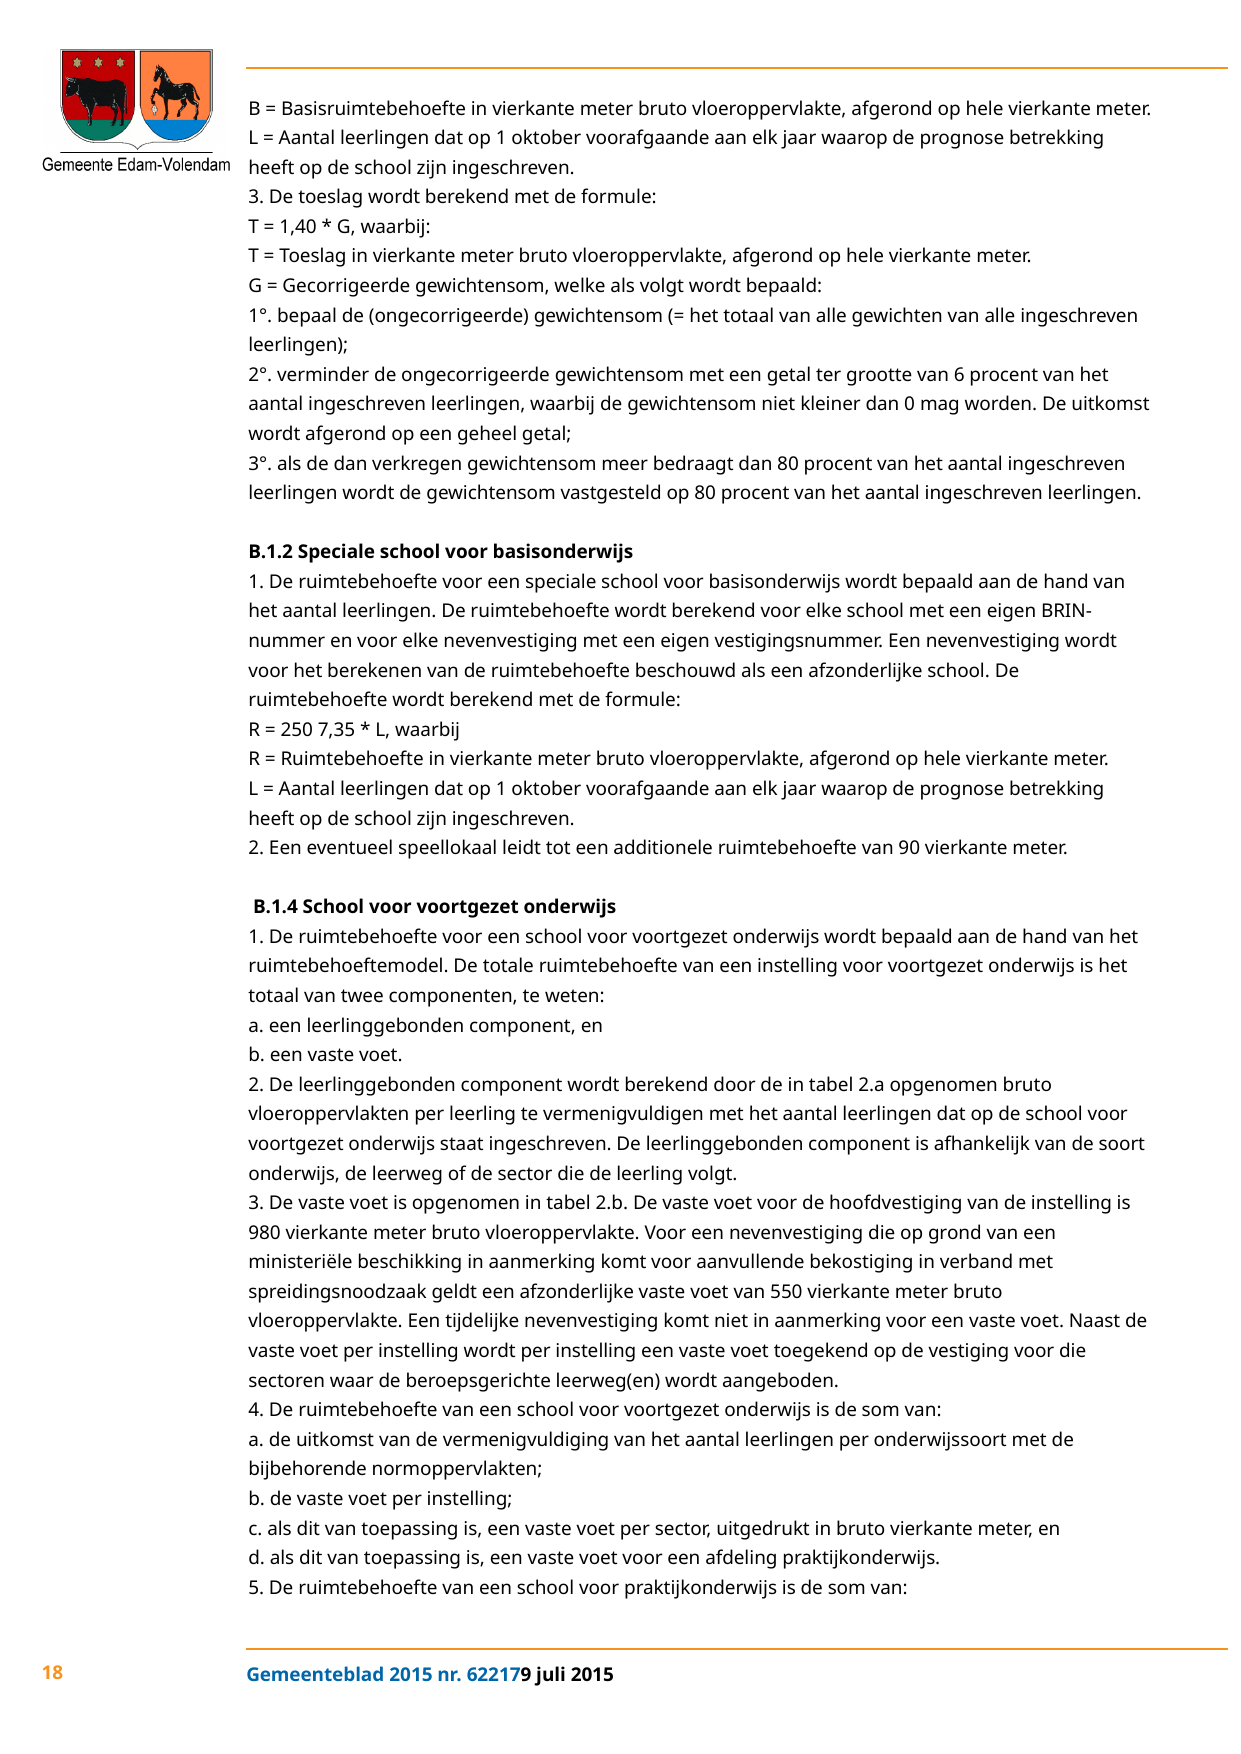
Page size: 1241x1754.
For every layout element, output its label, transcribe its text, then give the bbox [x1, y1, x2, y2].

text B.1.4 School voor voortgezet onderwijs [248, 893, 1152, 919]
text B = Basisruimtebehoefte in vierkante meter bruto vloeroppervlakte, afgerond op hele vierkante meter. [248, 95, 1152, 121]
text 1. De ruimtebehoefte voor een school voor voortgezet onderwijs wordt bepaald aan de hand van het ruimtebehoeftemodel. De totale ruimtebehoefte van een instelling voor voortgezet onderwijs is het totaal van twee componenten, te weten: [248, 923, 1152, 1008]
text L = Aantal leerlingen dat op 1 oktober voorafgaande aan elk jaar waarop de prognose betrekking heeft op de school zijn ingeschreven. [248, 775, 1152, 831]
text 3°. als de dan verkregen gewichtensom meer bedraagt dan 80 procent van het aantal ingeschreven leerlingen wordt de gewichtensom vastgesteld op 80 procent van het aantal ingeschreven leerlingen. [248, 450, 1152, 505]
text B.1.2 Speciale school voor basisonderwijs [248, 538, 1152, 564]
text b. een vaste voet. [248, 1041, 1152, 1067]
text 1°. bepaal de (ongecorrigeerde) gewichtensom (= het totaal van alle gewichten van alle ingeschreven leerlingen); [248, 302, 1152, 357]
text G = Gecorrigeerde gewichtensom, welke als volgt wordt bepaald: [248, 272, 1152, 298]
text 2. De leerlinggebonden component wordt berekend door de in tabel 2.a opgenomen bruto vloeroppervlakten per leerling te vermenigvuldigen met het aantal leerlingen dat op de school voor voortgezet onderwijs staat ingeschreven. De leerlinggebonden component is afhankelijk van de soort onderwijs, de leerweg of de sector die de leerling volgt. [248, 1071, 1152, 1186]
text a. de uitkomst van de vermenigvuldiging van het aantal leerlingen per onderwijssoort met de bijbehorende normoppervlakten; [248, 1426, 1152, 1481]
text 2°. verminder de ongecorrigeerde gewichtensom met een getal ter grootte van 6 procent van het aantal ingeschreven leerlingen, waarbij de gewichtensom niet kleiner dan 0 mag worden. De uitkomst wordt afgerond op een geheel getal; [248, 361, 1152, 446]
text 2. Een eventueel speellokaal leidt tot een additionele ruimtebehoefte van 90 vierkante meter. [248, 834, 1152, 860]
picture [41, 47, 231, 172]
text 1. De ruimtebehoefte voor een speciale school voor basisonderwijs wordt bepaald aan de hand van het aantal leerlingen. De ruimtebehoefte wordt berekend voor elke school met een eigen BRIN-nummer en voor elke nevenvestiging met een eigen vestigingsnummer. Een nevenvestiging wordt voor het berekenen van de ruimtebehoefte beschouwd als een afzonderlijke school. De ruimtebehoefte wordt berekend met de formule: [248, 568, 1152, 712]
text d. als dit van toepassing is, een vaste voet voor een afdeling praktijkonderwijs. [248, 1544, 1152, 1570]
text T = 1,40 * G, waarbij: [248, 213, 1152, 239]
text T = Toeslag in vierkante meter bruto vloeroppervlakte, afgerond op hele vierkante meter. [248, 243, 1152, 268]
text a. een leerlinggebonden component, en [248, 1012, 1152, 1038]
text b. de vaste voet per instelling; [248, 1485, 1152, 1511]
text R = Ruimtebehoefte in vierkante meter bruto vloeroppervlakte, afgerond op hele vierkante meter. [248, 746, 1152, 771]
text 3. De toeslag wordt berekend met de formule: [248, 183, 1152, 209]
text L = Aantal leerlingen dat op 1 oktober voorafgaande aan elk jaar waarop de prognose betrekking heeft op de school zijn ingeschreven. [248, 124, 1152, 180]
text c. als dit van toepassing is, een vaste voet per sector, uitgedrukt in bruto vierkante meter, en [248, 1515, 1152, 1541]
text 4. De ruimtebehoefte van een school voor voortgezet onderwijs is de som van: [248, 1396, 1152, 1422]
text R = 250 7,35 * L, waarbij [248, 716, 1152, 742]
text 5. De ruimtebehoefte van een school voor praktijkonderwijs is de som van: [248, 1574, 1152, 1600]
text 3. De vaste voet is opgenomen in tabel 2.b. De vaste voet voor de hoofdvestiging van de instelling is 980 vierkante meter bruto vloeroppervlakte. Voor een nevenvestiging die op grond van een ministeriële beschikking in aanmerking komt voor aanvullende bekostiging in verband met spreidingsnoodzaak geldt een afzonderlijke vaste voet van 550 vierkante meter bruto vloeroppervlakte. Een tijdelijke nevenvestiging komt niet in aanmerking voor een vaste voet. Naast de vaste voet per instelling wordt per instelling een vaste voet toegekend op de vestiging voor die sectoren waar de beroepsgerichte leerweg(en) wordt aangeboden. [248, 1189, 1152, 1393]
